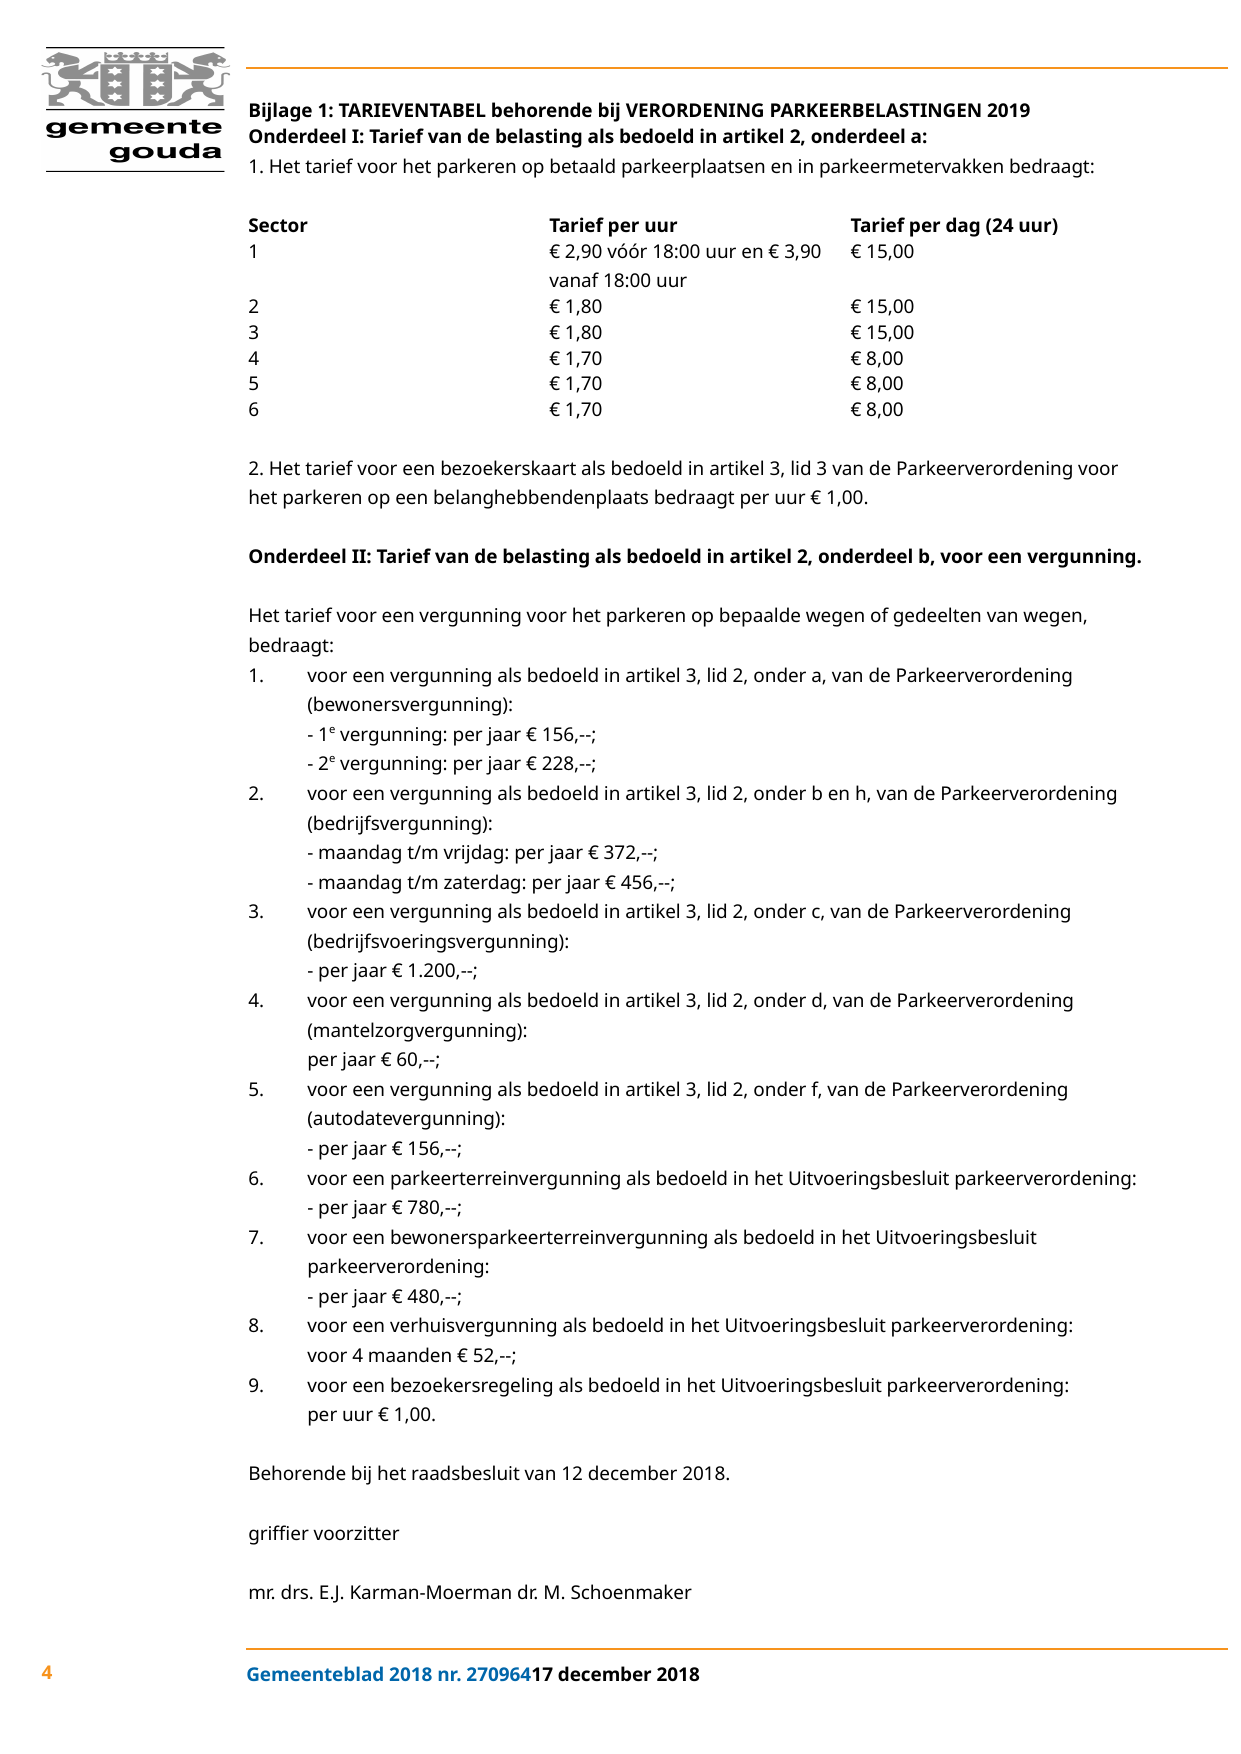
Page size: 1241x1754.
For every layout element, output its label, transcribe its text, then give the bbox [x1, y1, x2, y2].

text Onderdeel II: Tarief van de belasting als bedoeld in artikel 2, onderdeel b, voor een vergunning. [248, 543, 1152, 569]
text 1. Het tarief voor het parkeren op betaald parkeerplaatsen en in parkeermetervakken bedraagt: [248, 153, 1152, 179]
list voor een vergunning als bedoeld in artikel 3, lid 2, onder c, van de Parkeerverordening (bedrijfsvoeringsvergunning): [248, 898, 1152, 954]
table_cell € 1,70 [549, 345, 850, 370]
text griffier voorzitter [248, 1520, 1152, 1545]
text mr. drs. E.J. Karman-Moerman dr. M. Schoenmaker [248, 1579, 1152, 1604]
table_cell 3 [248, 319, 549, 345]
list voor een vergunning als bedoeld in artikel 3, lid 2, onder f, van de Parkeerverordening (autodatevergunning): [248, 1076, 1152, 1131]
text Behorende bij het raadsbesluit van 12 december 2018. [248, 1461, 1152, 1486]
list - per jaar € 480,--; [248, 1283, 1152, 1309]
table_cell 5 [248, 370, 549, 396]
list per uur € 1,00. [248, 1401, 1152, 1427]
list voor een vergunning als bedoeld in artikel 3, lid 2, onder b en h, van de Parkeerverordening (bedrijfsvergunning): [248, 780, 1152, 835]
list - 2e vergunning: per jaar € 228,--; [248, 751, 1152, 776]
table_cell 4 [248, 345, 549, 370]
table_header Sector [248, 212, 549, 238]
table_cell € 15,00 [850, 293, 1152, 319]
table_cell 6 [248, 396, 549, 422]
list voor een parkeerterreinvergunning als bedoeld in het Uitvoeringsbesluit parkeerverordening: [248, 1165, 1152, 1190]
list voor een bezoekersregeling als bedoeld in het Uitvoeringsbesluit parkeerverordening: [248, 1372, 1152, 1397]
text Het tarief voor een vergunning voor het parkeren op bepaalde wegen of gedeelten van wegen, bedraagt: [248, 603, 1152, 658]
list - per jaar € 156,--; [248, 1135, 1152, 1161]
list voor een bewonersparkeerterreinvergunning als bedoeld in het Uitvoeringsbesluit parkeerverordening: [248, 1224, 1152, 1279]
list - maandag t/m zaterdag: per jaar € 456,--; [248, 869, 1152, 894]
text 2. Het tarief voor een bezoekerskaart als bedoeld in artikel 3, lid 3 van de Parkeerverordening voor het parkeren op een belanghebbendenplaats bedraagt per uur € 1,00. [248, 455, 1152, 510]
table_cell € 8,00 [850, 396, 1152, 422]
table_cell € 1,80 [549, 319, 850, 345]
table_cell € 8,00 [850, 345, 1152, 370]
table_cell € 15,00 [850, 238, 1152, 293]
table_header Tarief per uur [549, 212, 850, 238]
table_cell € 1,80 [549, 293, 850, 319]
list voor een verhuisvergunning als bedoeld in het Uitvoeringsbesluit parkeerverordening: [248, 1313, 1152, 1338]
text Bijlage 1: TARIEVENTABEL behorende bij VERORDENING PARKEERBELASTINGEN 2019 [248, 95, 1152, 123]
list - per jaar € 1.200,--; [248, 958, 1152, 983]
table_header Tarief per dag (24 uur) [850, 212, 1152, 238]
picture [41, 47, 231, 172]
list - 1e vergunning: per jaar € 156,--; [248, 721, 1152, 747]
list per jaar € 60,--; [248, 1046, 1152, 1072]
list - per jaar € 780,--; [248, 1194, 1152, 1220]
table_cell € 1,70 [549, 396, 850, 422]
table_cell € 1,70 [549, 370, 850, 396]
table_cell 1 [248, 238, 549, 293]
list voor een vergunning als bedoeld in artikel 3, lid 2, onder d, van de Parkeerverordening (mantelzorgvergunning): [248, 987, 1152, 1042]
list - maandag t/m vrijdag: per jaar € 372,--; [248, 839, 1152, 865]
text Onderdeel I: Tarief van de belasting als bedoeld in artikel 2, onderdeel a: [248, 123, 1152, 149]
table_cell 2 [248, 293, 549, 319]
table_cell € 15,00 [850, 319, 1152, 345]
table_cell € 8,00 [850, 370, 1152, 396]
table_cell € 2,90 vóór 18:00 uur en € 3,90 vanaf 18:00 uur [549, 238, 850, 293]
list voor 4 maanden € 52,--; [248, 1342, 1152, 1368]
list voor een vergunning als bedoeld in artikel 3, lid 2, onder a, van de Parkeerverordening (bewonersvergunning): [248, 662, 1152, 717]
